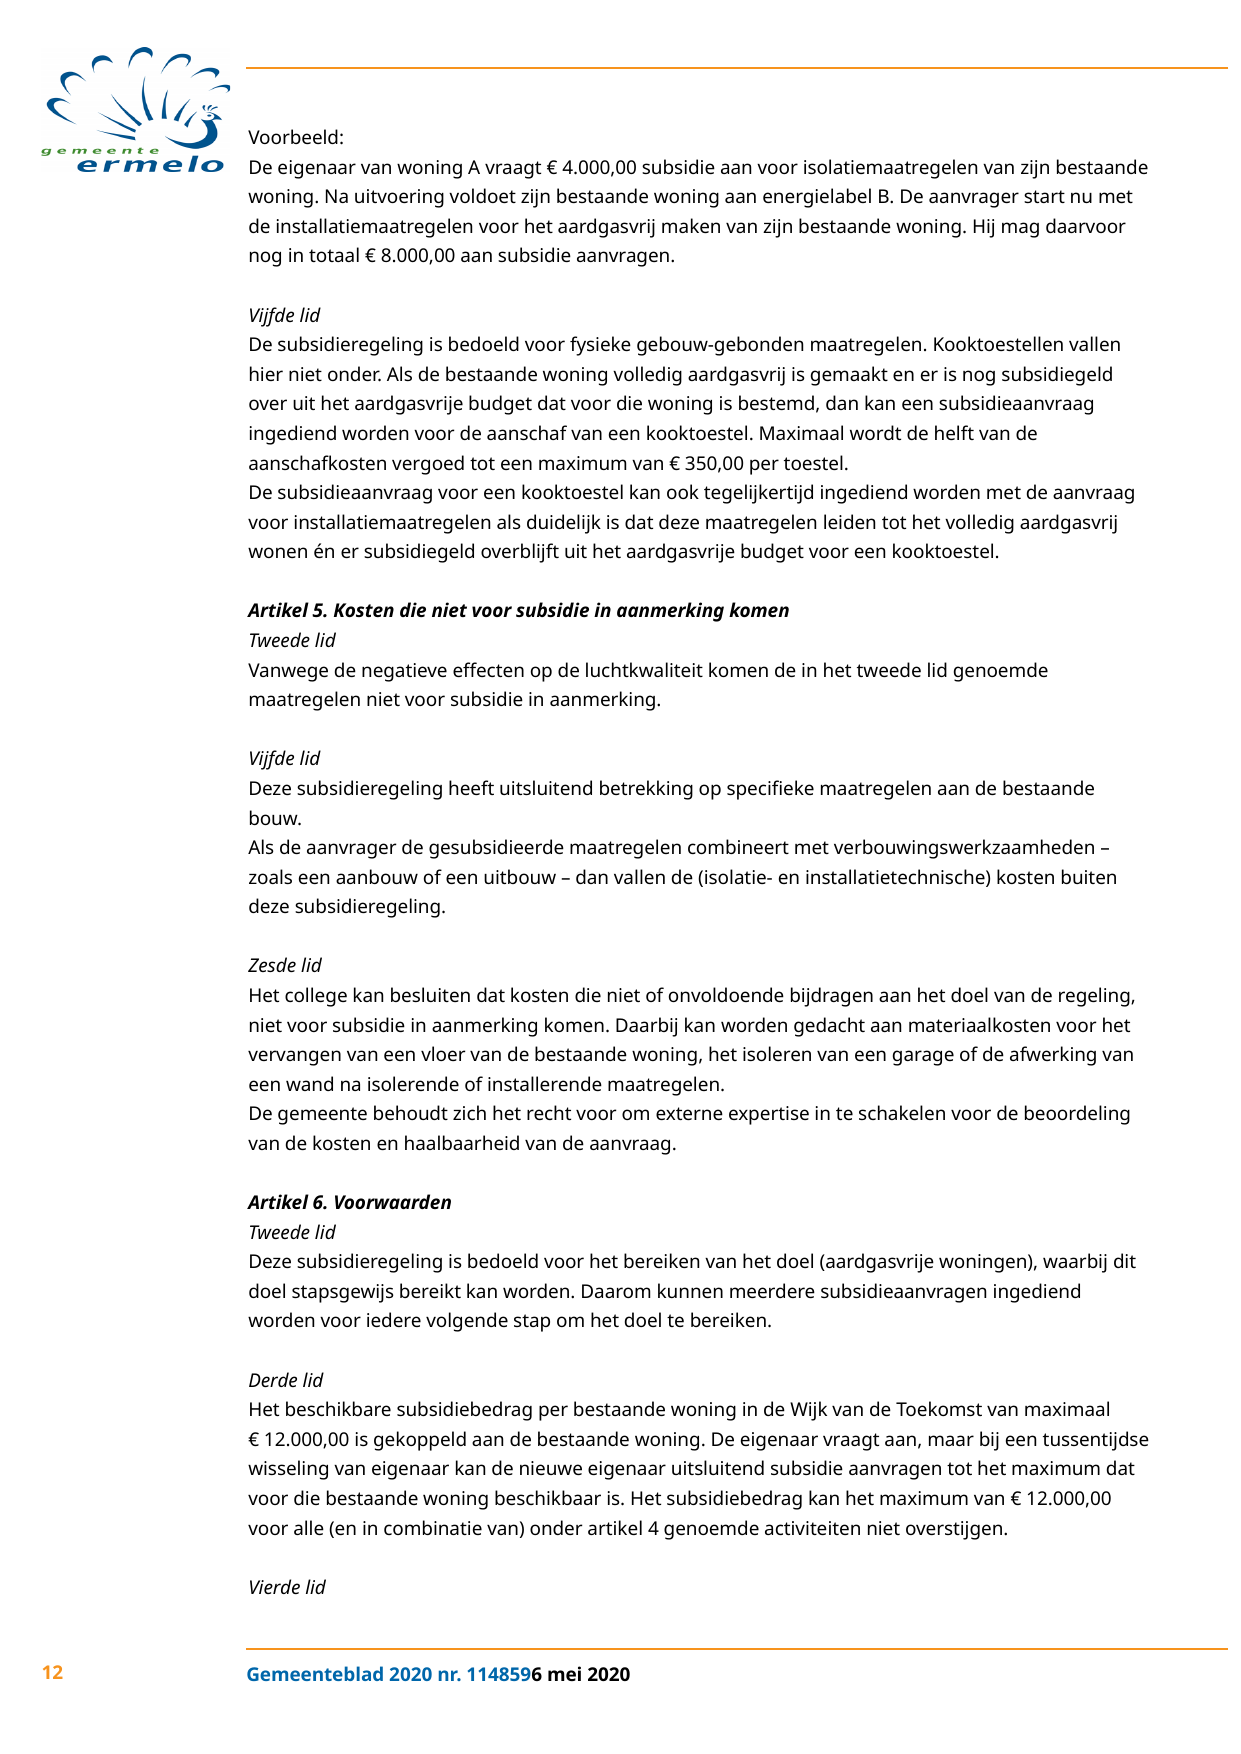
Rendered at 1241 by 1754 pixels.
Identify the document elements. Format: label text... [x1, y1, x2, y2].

text Vanwege de negatieve effecten op de luchtkwaliteit komen de in het tweede lid genoemde maatregelen niet voor subsidie in aanmerking. [248, 657, 1152, 712]
text Vierde lid [248, 1574, 1152, 1600]
text Deze subsidieregeling heeft uitsluitend betrekking op specifieke maatregelen aan de bestaande bouw. [248, 775, 1152, 831]
text De gemeente behoudt zich het recht voor om externe expertise in te schakelen voor de beoordeling van de kosten en haalbaarheid van de aanvraag. [248, 1101, 1152, 1156]
text € 12.000,00 is gekoppeld aan de bestaande woning. De eigenaar vraagt aan, maar bij een tussentijdse wisseling van eigenaar kan de nieuwe eigenaar uitsluitend subsidie aanvragen tot het maximum dat voor die bestaande woning beschikbaar is. Het subsidiebedrag kan het maximum van € 12.000,00 voor alle (en in combinatie van) onder artikel 4 genoemde activiteiten niet overstijgen. [248, 1426, 1152, 1541]
text Vijfde lid [248, 746, 1152, 771]
text Deze subsidieregeling is bedoeld voor het bereiken van het doel (aardgasvrije woningen), waarbij dit doel stapsgewijs bereikt kan worden. Daarom kunnen meerdere subsidieaanvragen ingediend worden voor iedere volgende stap om het doel te bereiken. [248, 1248, 1152, 1333]
text Het college kan besluiten dat kosten die niet of onvoldoende bijdragen aan het doel van de regeling, niet voor subsidie in aanmerking komen. Daarbij kan worden gedacht aan materiaalkosten voor het vervangen van een vloer van de bestaande woning, het isoleren van een garage of de afwerking van een wand na isolerende of installerende maatregelen. [248, 982, 1152, 1097]
text Tweede lid [248, 627, 1152, 653]
picture [41, 47, 231, 172]
text Tweede lid [248, 1219, 1152, 1245]
text De eigenaar van woning A vraagt € 4.000,00 subsidie aan voor isolatiemaatregelen van zijn bestaande woning. Na uitvoering voldoet zijn bestaande woning aan energielabel B. De aanvrager start nu met de installatiemaatregelen voor het aardgasvrij maken van zijn bestaande woning. Hij mag daarvoor nog in totaal € 8.000,00 aan subsidie aanvragen. [248, 154, 1152, 268]
text Artikel 6. Voorwaarden [248, 1189, 1152, 1215]
text De subsidieregeling is bedoeld voor fysieke gebouw-gebonden maatregelen. Kooktoestellen vallen hier niet onder. Als de bestaande woning volledig aardgasvrij is gemaakt en er is nog subsidiegeld over uit het aardgasvrije budget dat voor die woning is bestemd, dan kan een subsidieaanvraag ingediend worden voor de aanschaf van een kooktoestel. Maximaal wordt de helft van de aanschafkosten vergoed tot een maximum van € 350,00 per toestel. [248, 331, 1152, 476]
text Het beschikbare subsidiebedrag per bestaande woning in de Wijk van de Toekomst van maximaal [248, 1396, 1152, 1422]
text De subsidieaanvraag voor een kooktoestel kan ook tegelijkertijd ingediend worden met de aanvraag voor installatiemaatregelen als duidelijk is dat deze maatregelen leiden tot het volledig aardgasvrij wonen én er subsidiegeld overblijft uit het aardgasvrije budget voor een kooktoestel. [248, 479, 1152, 564]
text Zesde lid [248, 953, 1152, 978]
text Artikel 5. Kosten die niet voor subsidie in aanmerking komen [248, 598, 1152, 623]
text Voorbeeld: [248, 124, 1152, 150]
text Derde lid [248, 1367, 1152, 1393]
text Als de aanvrager de gesubsidieerde maatregelen combineert met verbouwingswerkzaamheden – zoals een aanbouw of een uitbouw – dan vallen de (isolatie- en installatietechnische) kosten buiten deze subsidieregeling. [248, 834, 1152, 919]
text Vijfde lid [248, 302, 1152, 328]
